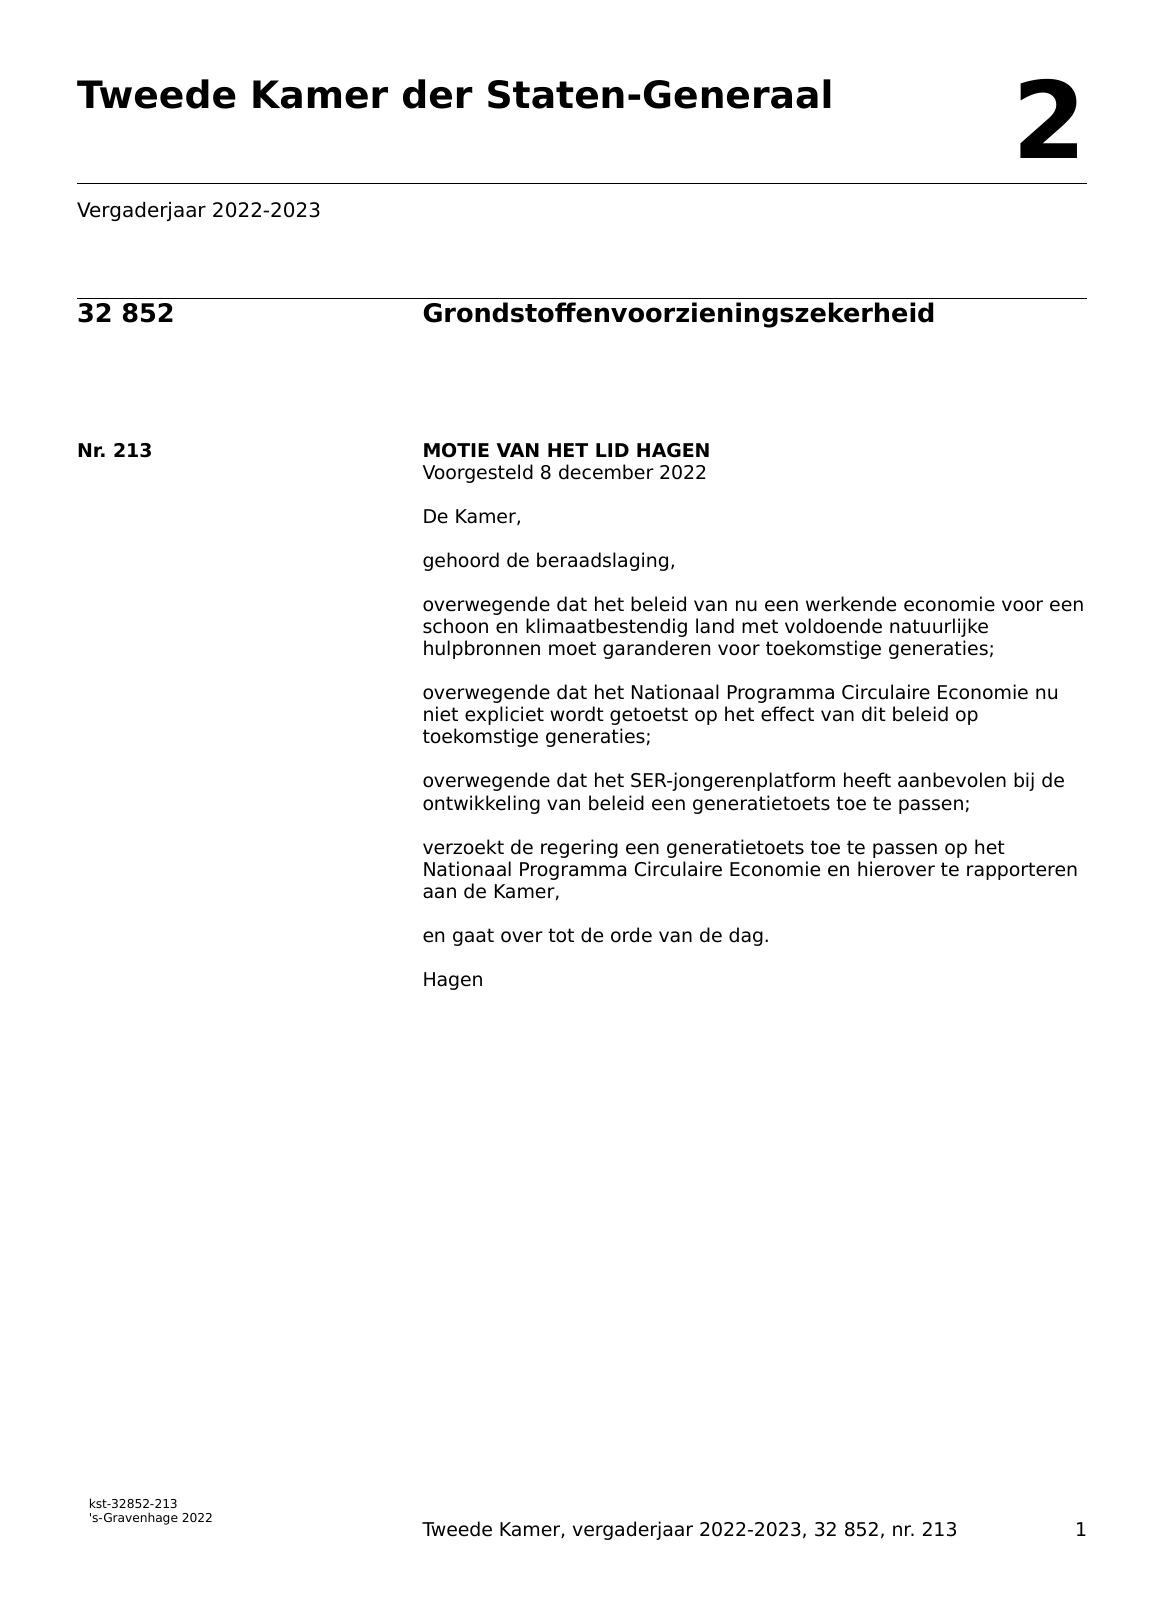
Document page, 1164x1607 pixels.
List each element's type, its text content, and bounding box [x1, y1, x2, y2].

text Hagen [422, 969, 1087, 991]
text overwegende dat het beleid van nu een werkende economie voor een schoon en klimaatbestendig land met voldoende natuurlijke hulpbronnen moet garanderen voor toekomstige generaties; [422, 594, 1087, 660]
text 's-Gravenhage 2022 [88, 1511, 323, 1525]
text De Kamer, [422, 506, 1087, 528]
text kst-32852-213 [88, 1497, 323, 1511]
table_header Tweede Kamer der Staten-Generaal [77, 59, 886, 183]
text Voorgesteld 8 december 2022 [422, 462, 1087, 484]
text gehoord de beraadslaging, [422, 550, 1087, 572]
text verzoekt de regering een generatietoets toe te passen op het Nationaal Programma Circulaire Economie en hierover te rapporteren aan de Kamer, [422, 837, 1087, 902]
text en gaat over tot de orde van de dag. [422, 925, 1087, 947]
table_cell Vergaderjaar 2022-2023 [77, 184, 1087, 298]
subtitle Nr. 213 MOTIE VAN HET LID HAGEN [77, 440, 1087, 462]
table_header 2 [886, 59, 1087, 183]
text overwegende dat het SER-jongerenplatform heeft aanbevolen bij de ontwikkeling van beleid een generatietoets toe te passen; [422, 770, 1087, 814]
subtitle 32 852 Grondstoffenvoorzieningszekerheid [77, 299, 1087, 329]
text overwegende dat het Nationaal Programma Circulaire Economie nu niet expliciet wordt getoetst op het effect van dit beleid op toekomstige generaties; [422, 682, 1087, 748]
